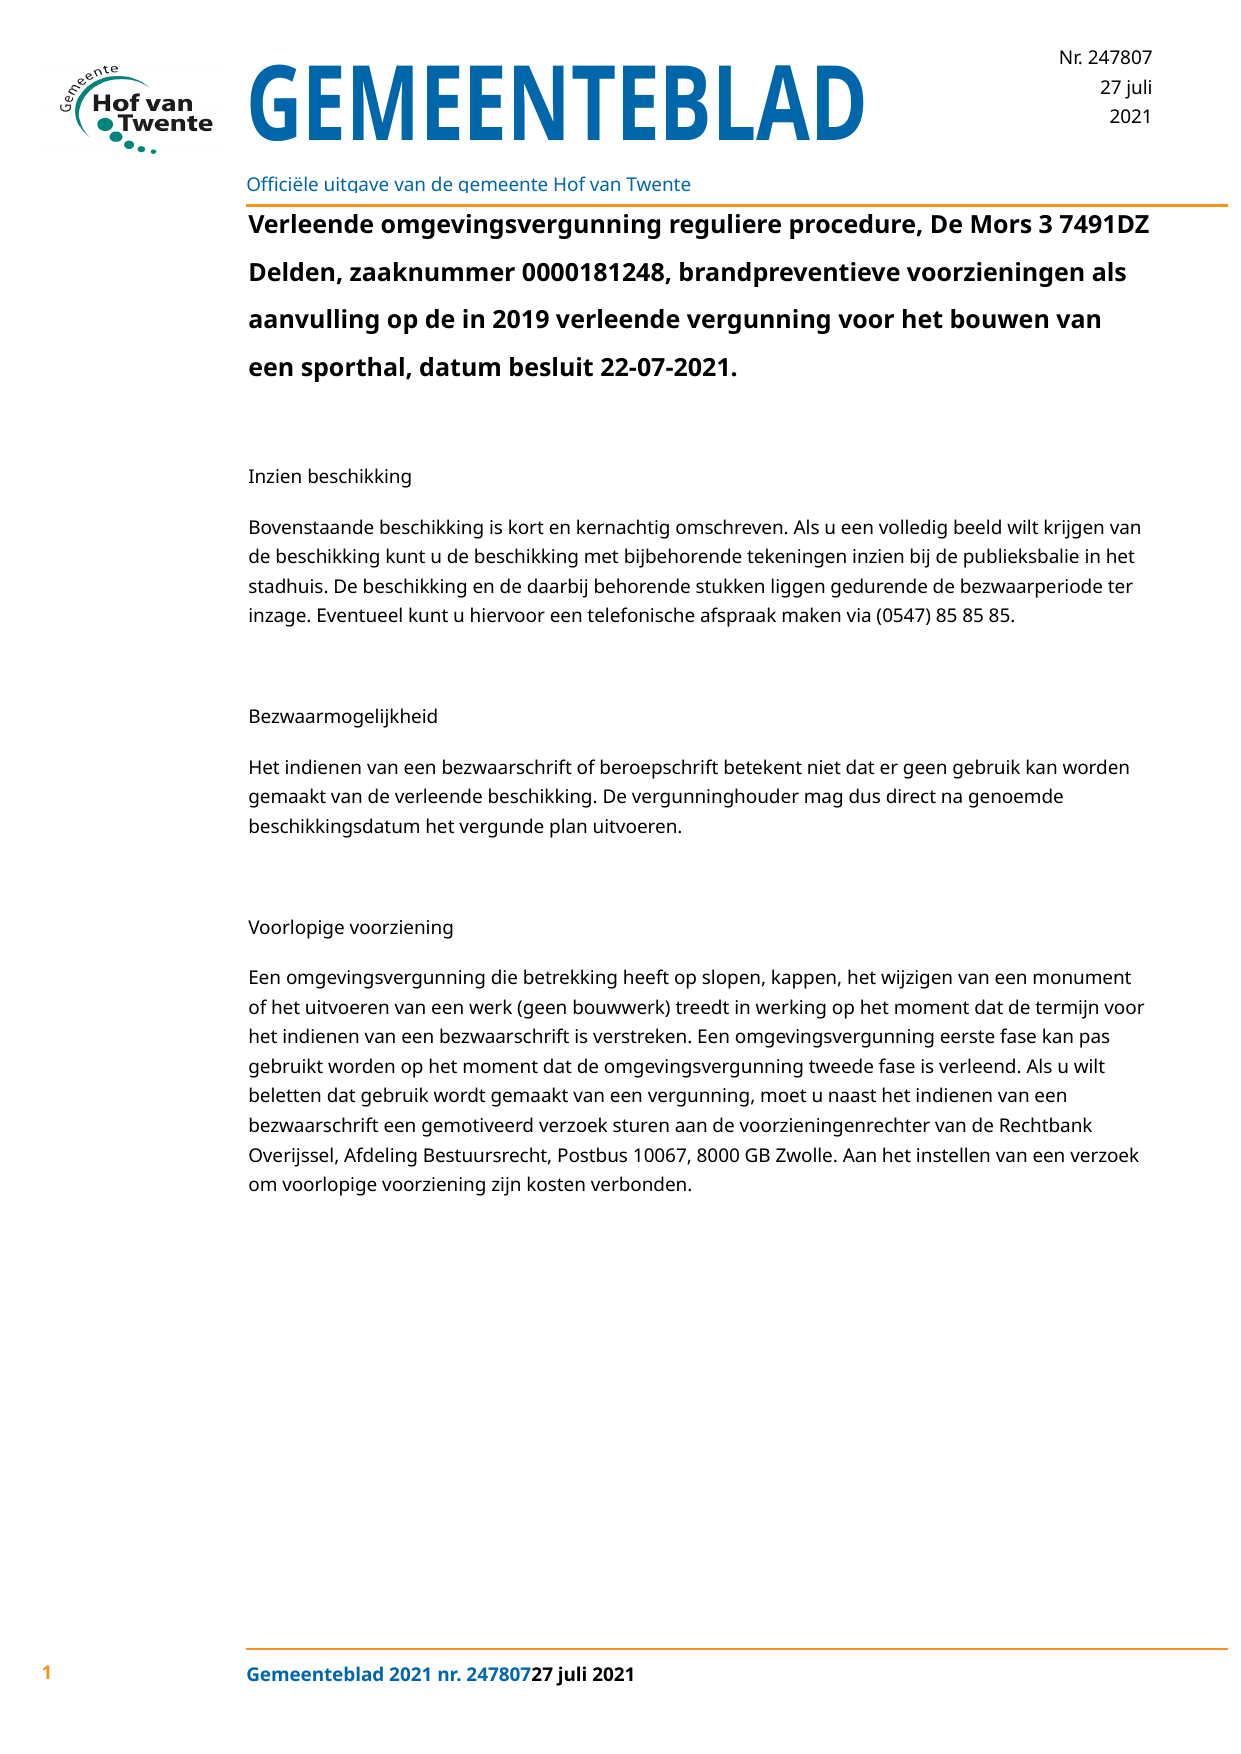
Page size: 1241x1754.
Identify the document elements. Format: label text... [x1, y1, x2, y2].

text Het indienen van een bezwaarschrift of beroepschrift betekent niet dat er geen gebruik kan worden gemaakt van de verleende beschikking. De vergunninghouder mag dus direct na genoemde beschikkingsdatum het vergunde plan uitvoeren. [248, 754, 1152, 839]
text Inzien beschikking [248, 463, 1152, 489]
text Een omgevingsvergunning die betrekking heeft op slopen, kappen, het wijzigen van een monument of het uitvoeren van een werk (geen bouwwerk) treedt in werking op het moment dat de termijn voor het indienen van een bezwaarschrift is verstreken. Een omgevingsvergunning eerste fase kan pas gebruikt worden op het moment dat de omgevingsvergunning tweede fase is verleend. Als u wilt beletten dat gebruik wordt gemaakt van een vergunning, moet u naast het indienen van een bezwaarschrift een gemotiveerd verzoek sturen aan de voorzieningenrechter van de Rechtbank Overijssel, Afdeling Bestuursrecht, Postbus 10067, 8000 GB Zwolle. Aan het instellen van een verzoek om voorlopige voorziening zijn kosten verbonden. [248, 964, 1152, 1197]
text Verleende omgevingsvergunning reguliere procedure, De Mors 3 7491DZ Delden, zaaknummer 0000181248, brandpreventieve voorzieningen als aanvulling op de in 2019 verleende vergunning voor het bouwen van een sporthal, datum besluit 22-07-2021. [248, 207, 1152, 384]
text Bovenstaande beschikking is kort en kernachtig omschreven. Als u een volledig beeld wilt krijgen van de beschikking kunt u de beschikking met bijbehorende tekeningen inzien bij de publieksbalie in het stadhuis. De beschikking en de daarbij behorende stukken liggen gedurende de bezwaarperiode ter inzage. Eventueel kunt u hiervoor een telefonische afspraak maken via (0547) 85 85 85. [248, 514, 1152, 628]
text Bezwaarmogelijkheid [248, 703, 1152, 729]
text Voorlopige voorziening [248, 914, 1152, 940]
picture [41, 47, 231, 172]
